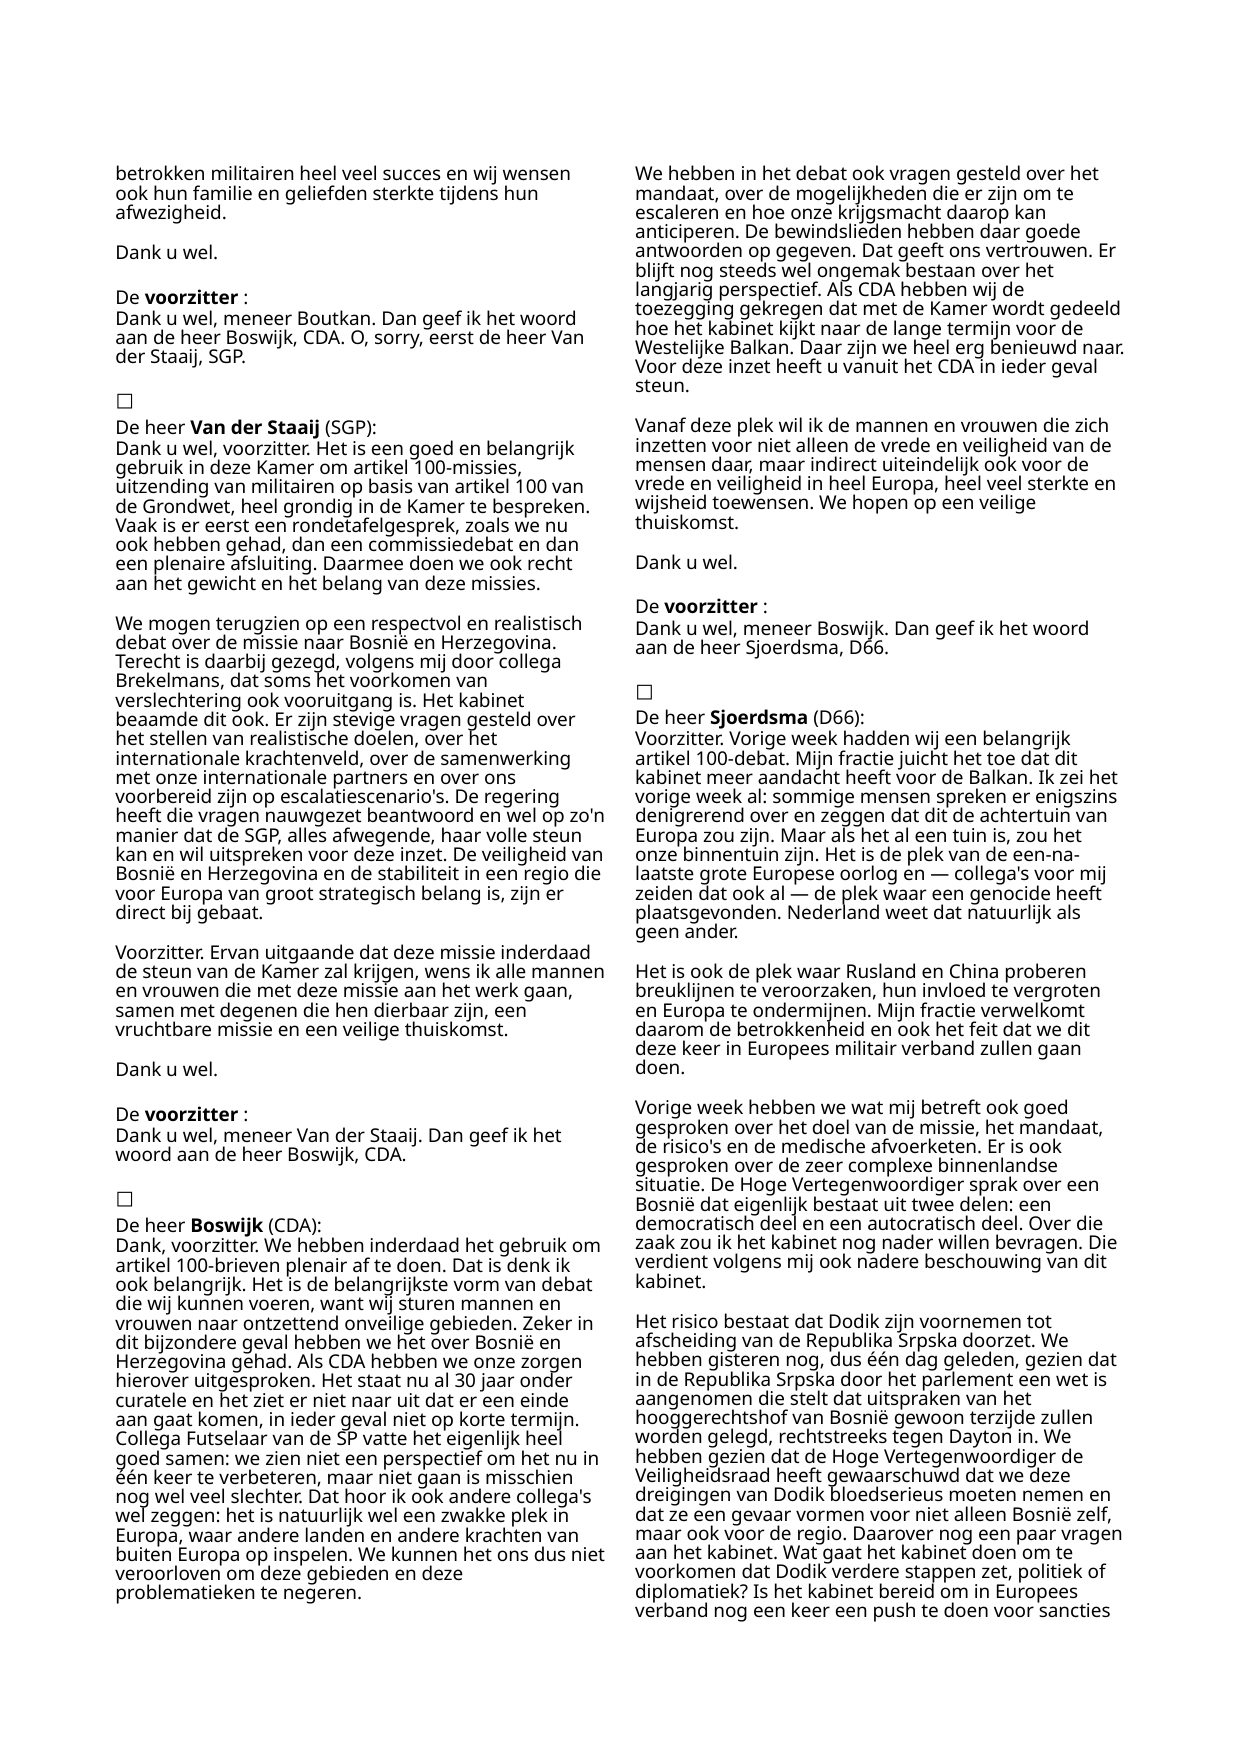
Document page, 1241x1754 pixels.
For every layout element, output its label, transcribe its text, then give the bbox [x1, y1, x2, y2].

text ⬜ [115, 388, 605, 414]
text De heer Boswijk (CDA): [115, 1212, 605, 1237]
text De heer Van der Staaij (SGP): [115, 414, 605, 440]
text Het is ook de plek waar Rusland en China proberen breuklijnen te veroorzaken, hun invloed te vergroten en Europa te ondermijnen. Mijn fractie verwelkomt daarom de betrokkenheid en ook het feit dat we dit deze keer in Europees militair verband zullen gaan doen. [635, 963, 1125, 1079]
text Dank u wel, meneer Boutkan. Dan geef ik het woord aan de heer Boswijk, CDA. O, sorry, eerst de heer Van der Staaij, SGP. [115, 310, 605, 367]
text We hebben in het debat ook vragen gesteld over het mandaat, over de mogelijkheden die er zijn om te escaleren en hoe onze krijgsmacht daarop kan anticiperen. De bewindslieden hebben daar goede antwoorden op gegeven. Dat geeft ons vertrouwen. Er blijft nog steeds wel ongemak bestaan over het langjarig perspectief. Als CDA hebben wij de toezegging gekregen dat met de Kamer wordt gedeeld hoe het kabinet kijkt naar de lange termijn voor de Westelijke Balkan. Daar zijn we heel erg benieuwd naar. Voor deze inzet heeft u vanuit het CDA in ieder geval steun. [635, 165, 1125, 397]
text Dank u wel. [635, 554, 1125, 573]
text Het risico bestaat dat Dodik zijn voornemen tot afscheiding van de Republika Srpska doorzet. We hebben gisteren nog, dus één dag geleden, gezien dat in de Republika Srpska door het parlement een wet is aangenomen die stelt dat uitspraken van het hooggerechtshof van Bosnië gewoon terzijde zullen worden gelegd, rechtstreeks tegen Dayton in. We hebben gezien dat de Hoge Vertegenwoordiger de Veiligheidsraad heeft gewaarschuwd dat we deze dreigingen van Dodik bloedserieus moeten nemen en dat ze een gevaar vormen voor niet alleen Bosnië zelf, maar ook voor de regio. Daarover nog een paar vragen aan het kabinet. Wat gaat het kabinet doen om te voorkomen dat Dodik verdere stappen zet, politiek of diplomatiek? Is het kabinet bereid om in Europees verband nog een keer een push te doen voor sancties [635, 1313, 1125, 1621]
text Dank u wel, voorzitter. Het is een goed en belangrijk gebruik in deze Kamer om artikel 100-missies, uitzending van militairen op basis van artikel 100 van de Grondwet, heel grondig in de Kamer te bespreken. Vaak is er eerst een rondetafelgesprek, zoals we nu ook hebben gehad, dan een commissiedebat en dan een plenaire afsluiting. Daarmee doen we ook recht aan het gewicht en het belang van deze missies. [115, 440, 605, 594]
text Voorzitter. Vorige week hadden wij een belangrijk artikel 100-debat. Mijn fractie juicht het toe dat dit kabinet meer aandacht heeft voor de Balkan. Ik zei het vorige week al: sommige mensen spreken er enigszins denigrerend over en zeggen dat dit de achtertuin van Europa zou zijn. Maar als het al een tuin is, zou het onze binnentuin zijn. Het is de plek van de een-na-laatste grote Europese oorlog en — collega's voor mij zeiden dat ook al — de plek waar een genocide heeft plaatsgevonden. Nederland weet dat natuurlijk als geen ander. [635, 730, 1125, 942]
text De voorzitter : [635, 594, 1125, 619]
text De heer Sjoerdsma (D66): [635, 704, 1125, 730]
text We mogen terugzien op een respectvol en realistisch debat over de missie naar Bosnië en Herzegovina. Terecht is daarbij gezegd, volgens mij door collega Brekelmans, dat soms het voorkomen van verslechtering ook vooruitgang is. Het kabinet beaamde dit ook. Er zijn stevige vragen gesteld over het stellen van realistische doelen, over het internationale krachtenveld, over de samenwerking met onze internationale partners en over ons voorbereid zijn op escalatiescenario's. De regering heeft die vragen nauwgezet beantwoord en wel op zo'n manier dat de SGP, alles afwegende, haar volle steun kan en wil uitspreken voor deze inzet. De veiligheid van Bosnië en Herzegovina en de stabiliteit in een regio die voor Europa van groot strategisch belang is, zijn er direct bij gebaat. [115, 615, 605, 923]
text Voorzitter. Ervan uitgaande dat deze missie inderdaad de steun van de Kamer zal krijgen, wens ik alle mannen en vrouwen die met deze missie aan het werk gaan, samen met degenen die hen dierbaar zijn, een vruchtbare missie en een veilige thuiskomst. [115, 944, 605, 1040]
text betrokken militairen heel veel succes en wij wensen ook hun familie en geliefden sterkte tijdens hun afwezigheid. [115, 165, 605, 223]
text ⬜ [115, 1186, 605, 1212]
text Dank u wel. [115, 1061, 605, 1080]
text Dank u wel. [115, 244, 605, 263]
text ⬜ [635, 679, 1125, 704]
text Dank, voorzitter. We hebben inderdaad het gebruik om artikel 100-brieven plenair af te doen. Dat is denk ik ook belangrijk. Het is de belangrijkste vorm van debat die wij kunnen voeren, want wij sturen mannen en vrouwen naar ontzettend onveilige gebieden. Zeker in dit bijzondere geval hebben we het over Bosnië en Herzegovina gehad. Als CDA hebben we onze zorgen hierover uitgesproken. Het staat nu al 30 jaar onder curatele en het ziet er niet naar uit dat er een einde aan gaat komen, in ieder geval niet op korte termijn. Collega Futselaar van de SP vatte het eigenlijk heel goed samen: we zien niet een perspectief om het nu in één keer te verbeteren, maar niet gaan is misschien nog wel veel slechter. Dat hoor ik ook andere collega's wel zeggen: het is natuurlijk wel een zwakke plek in Europa, waar andere landen en andere krachten van buiten Europa op inspelen. We kunnen het ons dus niet veroorloven om deze gebieden en deze problematieken te negeren. [115, 1237, 605, 1604]
text Dank u wel, meneer Van der Staaij. Dan geef ik het woord aan de heer Boswijk, CDA. [115, 1127, 605, 1165]
text De voorzitter : [115, 284, 605, 310]
text De voorzitter : [115, 1101, 605, 1127]
text Vanaf deze plek wil ik de mannen en vrouwen die zich inzetten voor niet alleen de vrede en veiligheid van de mensen daar, maar indirect uiteindelijk ook voor de vrede en veiligheid in heel Europa, heel veel sterkte en wijsheid toewensen. We hopen op een veilige thuiskomst. [635, 417, 1125, 533]
text Vorige week hebben we wat mij betreft ook goed gesproken over het doel van de missie, het mandaat, de risico's en de medische afvoerketen. Er is ook gesproken over de zeer complexe binnenlandse situatie. De Hoge Vertegenwoordiger sprak over een Bosnië dat eigenlijk bestaat uit twee delen: een democratisch deel en een autocratisch deel. Over die zaak zou ik het kabinet nog nader willen bevragen. Die verdient volgens mij ook nadere beschouwing van dit kabinet. [635, 1099, 1125, 1292]
text Dank u wel, meneer Boswijk. Dan geef ik het woord aan de heer Sjoerdsma, D66. [635, 619, 1125, 658]
